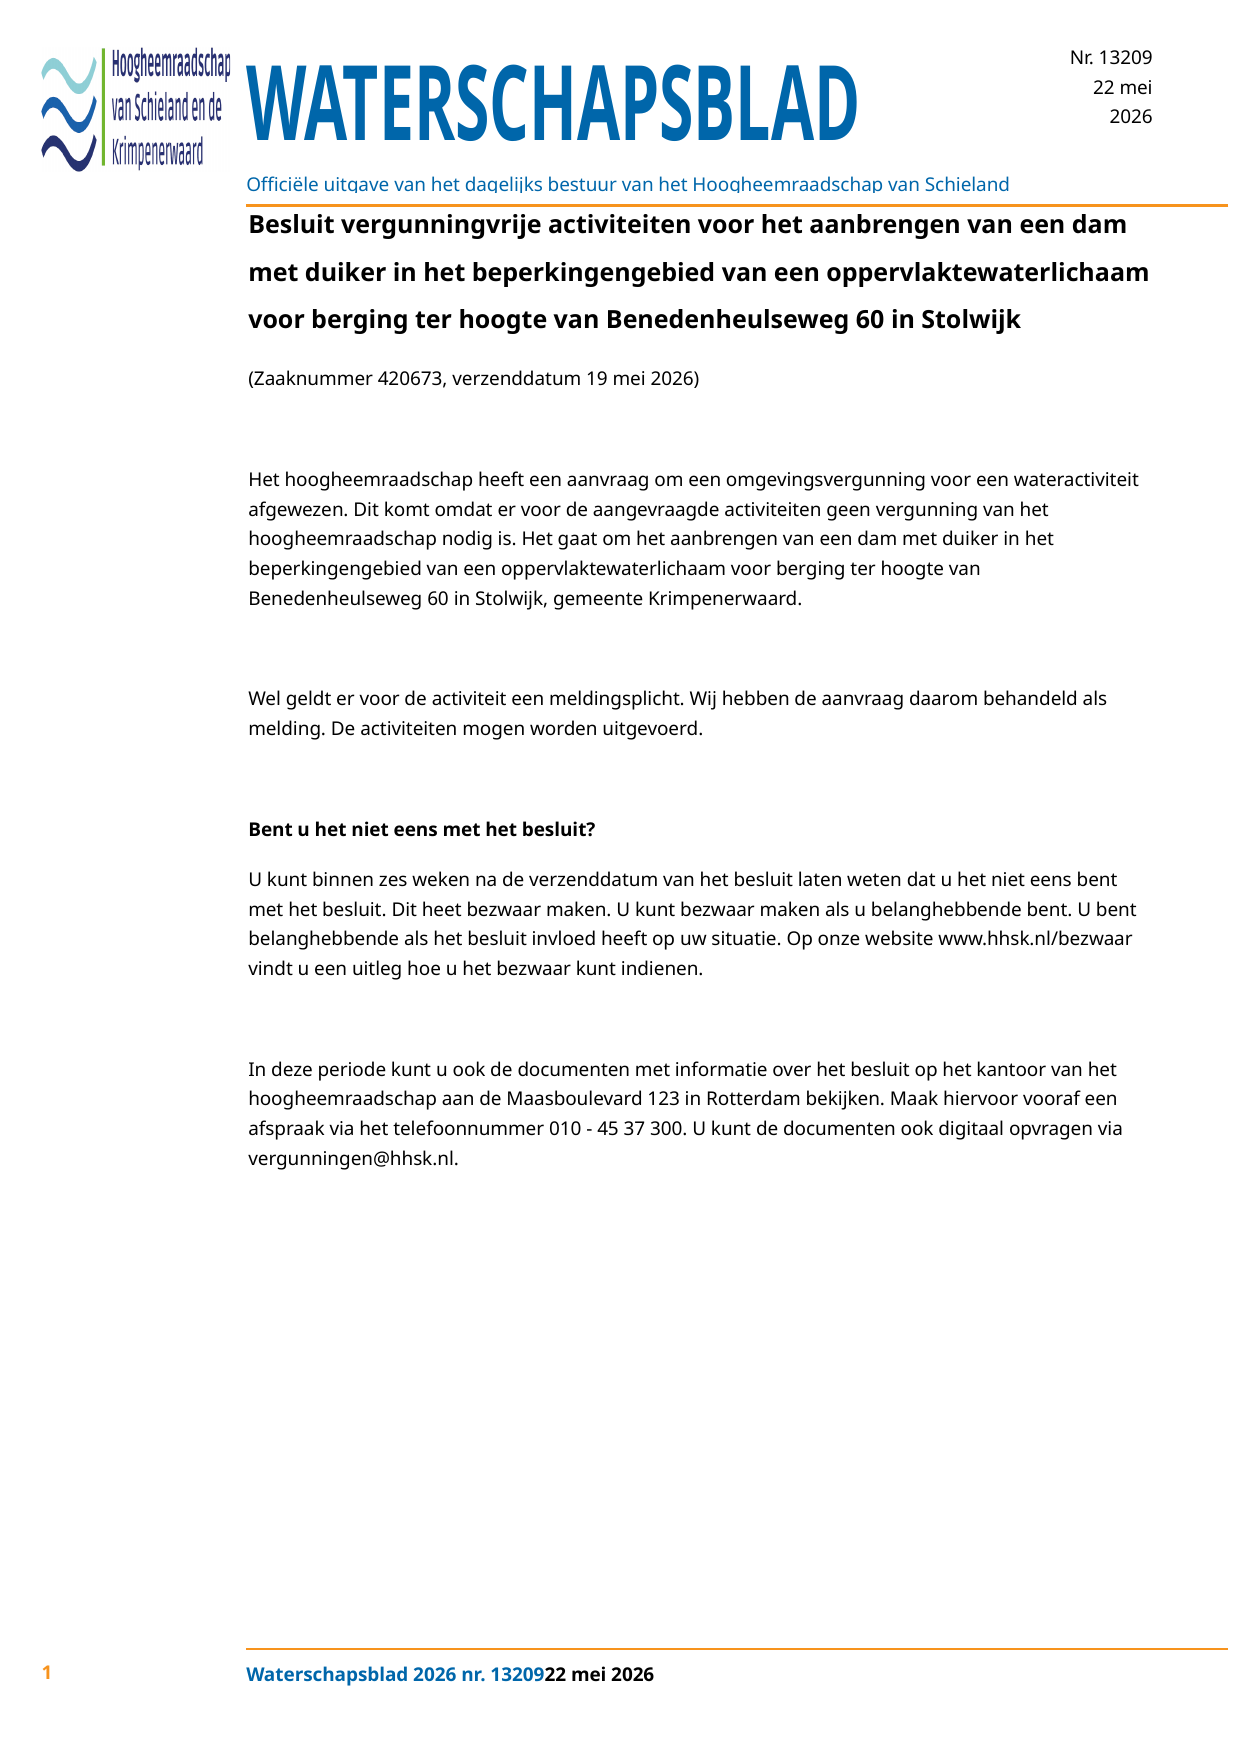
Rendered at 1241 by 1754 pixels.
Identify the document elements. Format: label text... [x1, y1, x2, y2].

text (Zaaknummer 420673, verzenddatum 19 mei 2026) [248, 366, 1152, 391]
text Besluit vergunningvrije activiteiten voor het aanbrengen van een dam met duiker in het beperkingengebied van een oppervlaktewaterlichaam voor berging ter hoogte van Benedenheulseweg 60 in Stolwijk [248, 207, 1152, 336]
text Het hoogheemraadschap heeft een aanvraag om een omgevingsvergunning voor een wateractiviteit afgewezen. Dit komt omdat er voor de aangevraagde activiteiten geen vergunning van het hoogheemraadschap nodig is. Het gaat om het aanbrengen van een dam met duiker in het beperkingengebied van een oppervlaktewaterlichaam voor berging ter hoogte van Benedenheulseweg 60 in Stolwijk, gemeente Krimpenerwaard. [248, 466, 1152, 610]
text U kunt binnen zes weken na de verzenddatum van het besluit laten weten dat u het niet eens bent met het besluit. Dit heet bezwaar maken. U kunt bezwaar maken als u belanghebbende bent. U bent belanghebbende als het besluit invloed heeft op uw situatie. Op onze website www.hhsk.nl/bezwaar vindt u een uitleg hoe u het bezwaar kunt indienen. [248, 866, 1152, 981]
picture [41, 47, 231, 172]
text Wel geldt er voor de activiteit een meldingsplicht. Wij hebben de aanvraag daarom behandeld als melding. De activiteiten mogen worden uitgevoerd. [248, 686, 1152, 741]
text Bent u het niet eens met het besluit? [248, 816, 1152, 842]
text In deze periode kunt u ook de documenten met informatie over het besluit op het kantoor van het hoogheemraadschap aan de Maasboulevard 123 in Rotterdam bekijken. Maak hiervoor vooraf een afspraak via het telefoonnummer 010 - 45 37 300. U kunt de documenten ook digitaal opvragen via vergunningen@hhsk.nl. [248, 1056, 1152, 1170]
